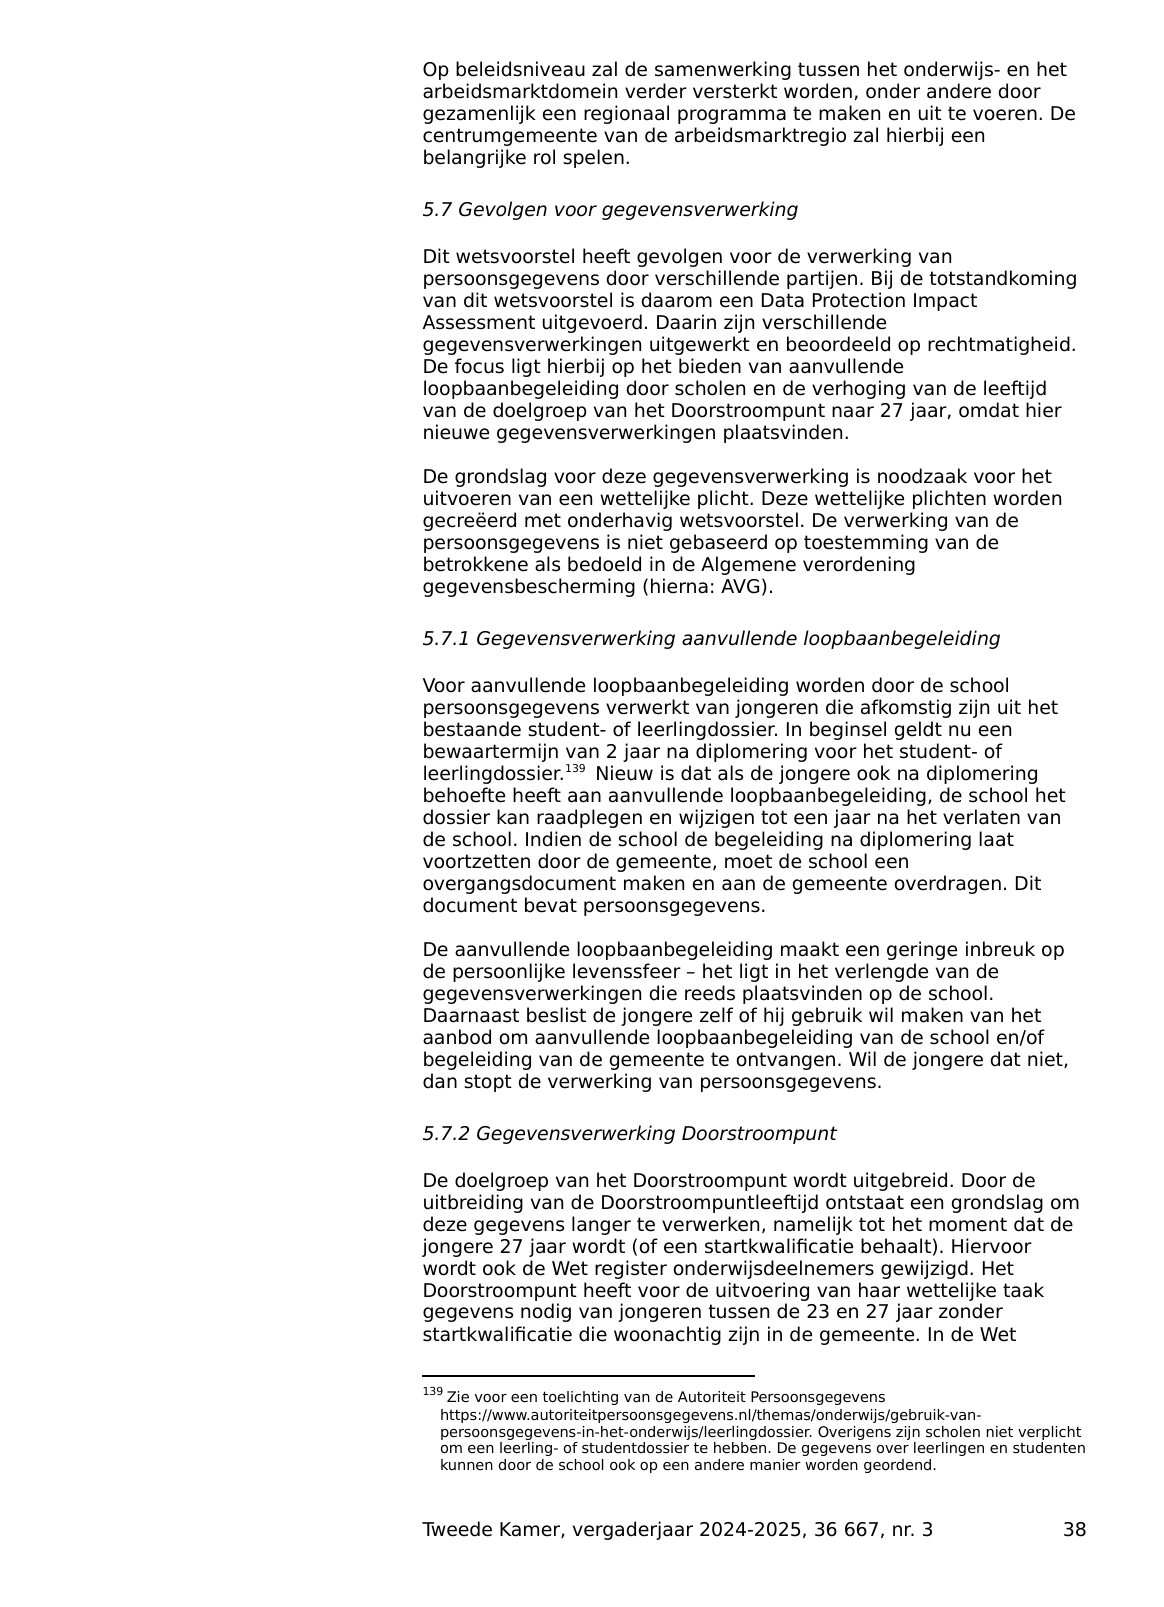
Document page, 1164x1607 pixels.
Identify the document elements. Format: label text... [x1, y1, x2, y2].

text De grondslag voor deze gegevensverwerking is noodzaak voor het uitvoeren van een wettelijke plicht. Deze wettelijke plichten worden gecreëerd met onderhavig wetsvoorstel. De verwerking van de persoonsgegevens is niet gebaseerd op toestemming van de betrokkene als bedoeld in de Algemene verordening gegevensbescherming (hierna: AVG). [422, 466, 1087, 598]
text Zie voor een toelichting van de Autoriteit Persoonsgegevens https://www.autoriteitpersoonsgegevens.nl/themas/onderwijs/gebruik-van-persoonsgegevens-in-het-onderwijs/leerlingdossier. Overigens zijn scholen niet verplicht om een leerling- of studentdossier te hebben. De gegevens over leerlingen en studenten kunnen door de school ook op een andere manier worden geordend. [422, 1385, 1087, 1474]
text Voor aanvullende loopbaanbegeleiding worden door de school persoonsgegevens verwerkt van jongeren die afkomstig zijn uit het bestaande student- of leerlingdossier. In beginsel geldt nu een bewaartermijn van 2 jaar na diplomering voor het student- of leerlingdossier. Nieuw is dat als de jongere ook na diplomering behoefte heeft aan aanvullende loopbaanbegeleiding, de school het dossier kan raadplegen en wijzigen tot een jaar na het verlaten van de school. Indien de school de begeleiding na diplomering laat voortzetten door de gemeente, moet de school een overgangsdocument maken en aan de gemeente overdragen. Dit document bevat persoonsgegevens. [422, 675, 1087, 917]
subtitle 5.7.1 Gegevensverwerking aanvullende loopbaanbegeleiding [422, 628, 1087, 650]
text Op beleidsniveau zal de samenwerking tussen het onderwijs- en het arbeidsmarktdomein verder versterkt worden, onder andere door gezamenlijk een regionaal programma te maken en uit te voeren. De centrumgemeente van de arbeidsmarktregio zal hierbij een belangrijke rol spelen. [422, 59, 1087, 169]
text De doelgroep van het Doorstroompunt wordt uitgebreid. Door de uitbreiding van de Doorstroompuntleeftijd ontstaat een grondslag om deze gegevens langer te verwerken, namelijk tot het moment dat de jongere 27 jaar wordt (of een startkwalificatie behaalt). Hiervoor wordt ook de Wet register onderwijsdeelnemers gewijzigd. Het Doorstroompunt heeft voor de uitvoering van haar wettelijke taak gegevens nodig van jongeren tussen de 23 en 27 jaar zonder startkwalificatie die woonachtig zijn in de gemeente. In de Wet [422, 1169, 1087, 1345]
subtitle 5.7 Gevolgen voor gegevensverwerking [422, 199, 1087, 221]
text De aanvullende loopbaanbegeleiding maakt een geringe inbreuk op de persoonlijke levenssfeer – het ligt in het verlengde van de gegevensverwerkingen die reeds plaatsvinden op de school. Daarnaast beslist de jongere zelf of hij gebruik wil maken van het aanbod om aanvullende loopbaanbegeleiding van de school en/of begeleiding van de gemeente te ontvangen. Wil de jongere dat niet, dan stopt de verwerking van persoonsgegevens. [422, 939, 1087, 1093]
text Dit wetsvoorstel heeft gevolgen voor de verwerking van persoonsgegevens door verschillende partijen. Bij de totstandkoming van dit wetsvoorstel is daarom een Data Protection Impact Assessment uitgevoerd. Daarin zijn verschillende gegevensverwerkingen uitgewerkt en beoordeeld op rechtmatigheid. De focus ligt hierbij op het bieden van aanvullende loopbaanbegeleiding door scholen en de verhoging van de leeftijd van de doelgroep van het Doorstroompunt naar 27 jaar, omdat hier nieuwe gegevensverwerkingen plaatsvinden. [422, 246, 1087, 444]
subtitle 5.7.2 Gegevensverwerking Doorstroompunt [422, 1123, 1087, 1144]
